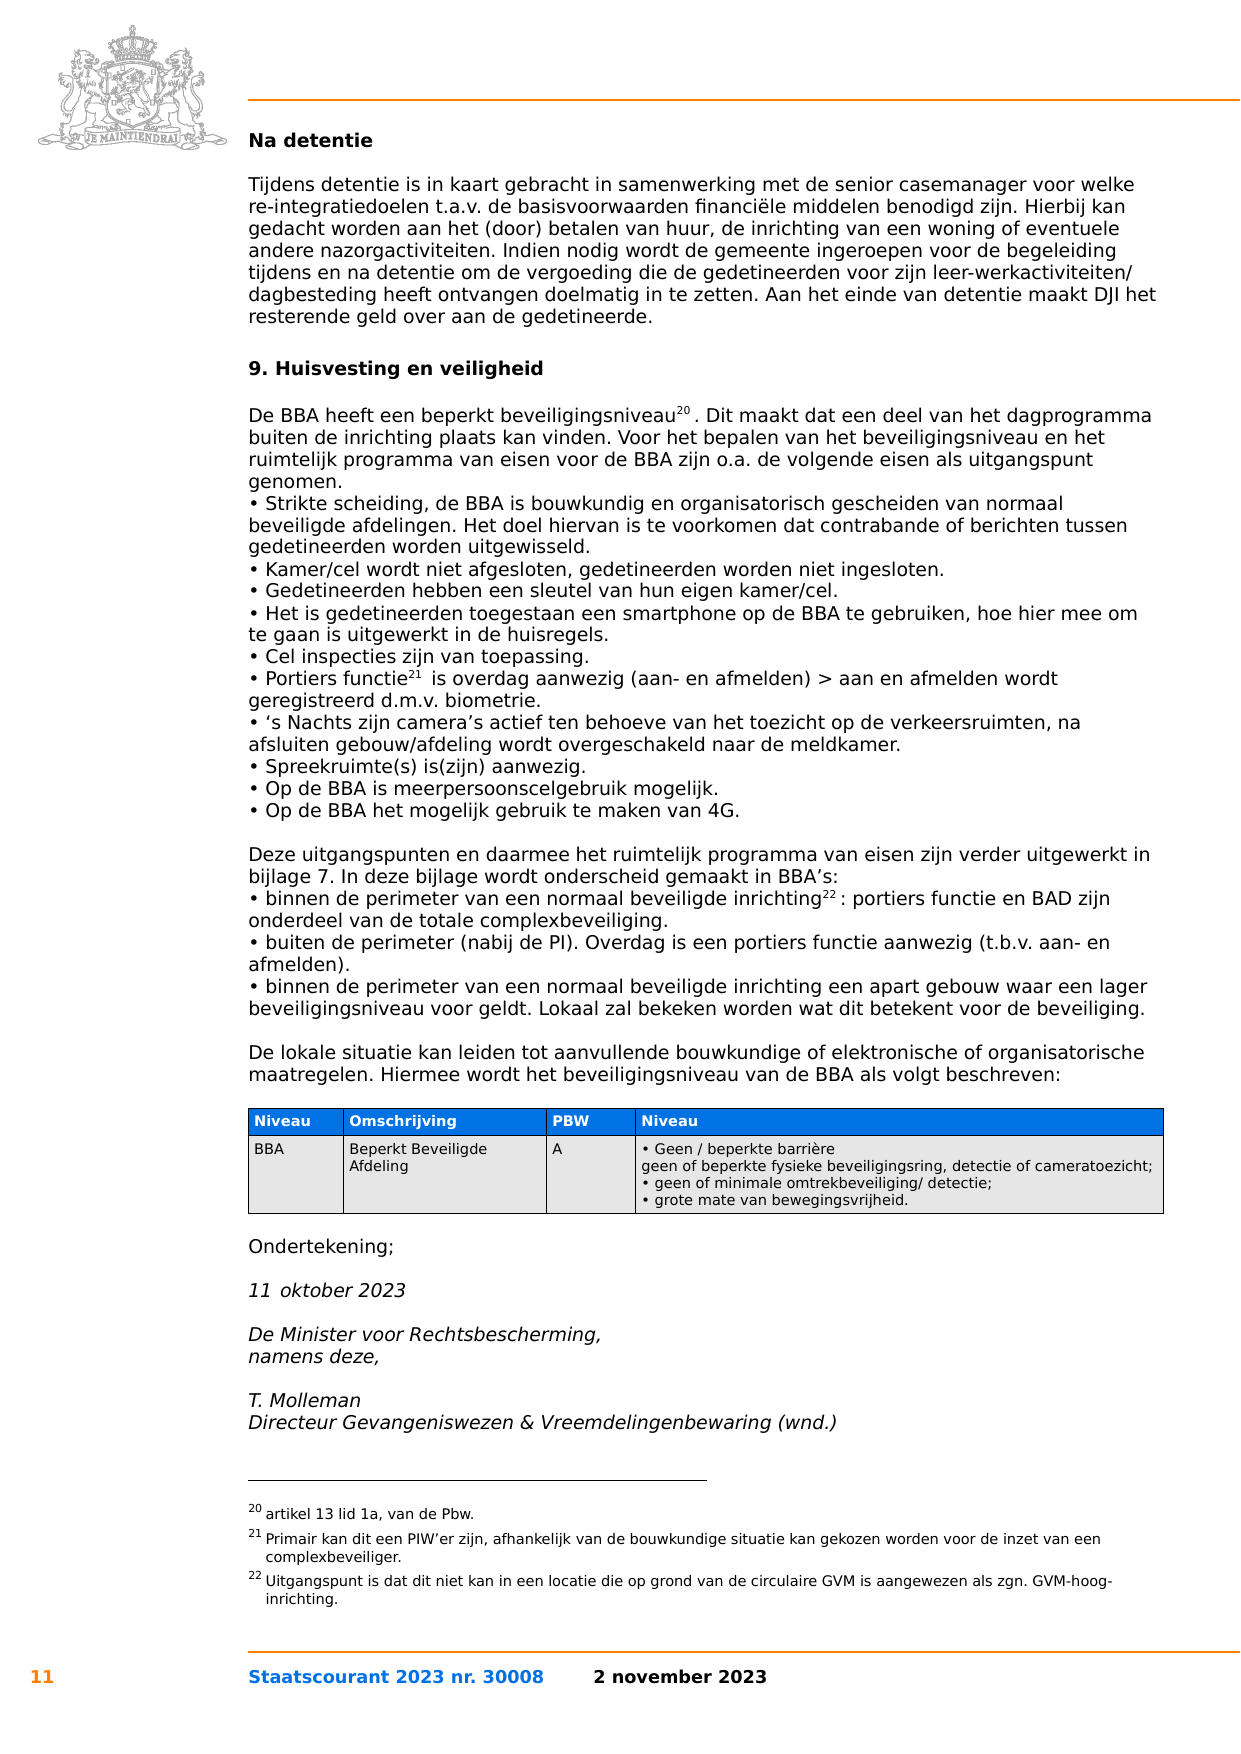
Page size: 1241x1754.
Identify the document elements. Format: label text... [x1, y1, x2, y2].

subtitle Na detentie [248, 130, 1163, 152]
table_header Niveau [249, 1109, 343, 1135]
text • Op de BBA het mogelijk gebruik te maken van 4G. [248, 800, 1163, 822]
text 11 oktober 2023 [248, 1280, 1163, 1302]
text De Minister voor Rechtsbescherming, namens deze, T. Molleman Directeur Gevangeniswezen & Vreemdelingenbewaring (wnd.) [248, 1324, 1163, 1434]
text • Portiers functie is overdag aanwezig (aan- en afmelden) > aan en afmelden wordt geregistreerd d.m.v. biometrie. [248, 668, 1163, 712]
text • Het is gedetineerden toegestaan een smartphone op de BBA te gebruiken, hoe hier mee om te gaan is uitgewerkt in de huisregels. [248, 602, 1163, 646]
text • buiten de perimeter (nabij de PI). Overdag is een portiers functie aanwezig (t.b.v. aan- en afmelden). [248, 932, 1163, 976]
text Uitgangspunt is dat dit niet kan in een locatie die op grond van de circulaire GVM is aangewezen als zgn. GVM-hoog-inrichting. [248, 1569, 1163, 1608]
text De lokale situatie kan leiden tot aanvullende bouwkundige of elektronische of organisatorische maatregelen. Hiermee wordt het beveiligingsniveau van de BBA als volgt beschreven: [248, 1042, 1163, 1086]
table_header PBW [547, 1109, 635, 1135]
subtitle 9. Huisvesting en veiligheid [248, 358, 1163, 379]
text • Spreekruimte(s) is(zijn) aanwezig. [248, 756, 1163, 778]
text De BBA heeft een beperkt beveiligingsniveau. Dit maakt dat een deel van het dagprogramma buiten de inrichting plaats kan vinden. Voor het bepalen van het beveiligingsniveau en het ruimtelijk programma van eisen voor de BBA zijn o.a. de volgende eisen als uitgangspunt genomen. [248, 404, 1163, 492]
table_cell A [547, 1136, 635, 1213]
text • binnen de perimeter van een normaal beveiligde inrichting: portiers functie en BAD zijn onderdeel van de totale complexbeveiliging. [248, 888, 1163, 932]
text Deze uitgangspunten en daarmee het ruimtelijk programma van eisen zijn verder uitgewerkt in bijlage 7. In deze bijlage wordt onderscheid gemaakt in BBA’s: [248, 844, 1163, 888]
text • Cel inspecties zijn van toepassing. [248, 646, 1163, 668]
text • Op de BBA is meerpersoonscelgebruik mogelijk. [248, 778, 1163, 800]
table_cell BBA [249, 1136, 343, 1213]
text • Strikte scheiding, de BBA is bouwkundig en organisatorisch gescheiden van normaal beveiligde afdelingen. Het doel hiervan is te voorkomen dat contrabande of berichten tussen gedetineerden worden uitgewisseld. [248, 492, 1163, 558]
text • ‘s Nachts zijn camera’s actief ten behoeve van het toezicht op de verkeersruimten, na afsluiten gebouw/afdeling wordt overgeschakeld naar de meldkamer. [248, 712, 1163, 756]
text • Kamer/cel wordt niet afgesloten, gedetineerden worden niet ingesloten. [248, 558, 1163, 580]
text Primair kan dit een PIW’er zijn, afhankelijk van de bouwkundige situatie kan gekozen worden voor de inzet van een complexbeveiliger. [248, 1527, 1163, 1566]
text artikel 13 lid 1a, van de Pbw. [248, 1502, 1163, 1524]
picture [38, 25, 227, 150]
table_cell Beperkt Beveiligde Afdeling [344, 1136, 546, 1213]
text Ondertekening; [248, 1236, 1163, 1258]
text • Gedetineerden hebben een sleutel van hun eigen kamer/cel. [248, 580, 1163, 602]
table_header Niveau [636, 1109, 1163, 1135]
table_cell • Geen / beperkte barrière geen of beperkte fysieke beveiligingsring, detectie of cameratoezicht; • geen of minimale omtrekbeveiliging/ detectie; • grote mate van bewegingsvrijheid. [636, 1136, 1163, 1213]
table_header Omschrijving [344, 1109, 546, 1135]
text Tijdens detentie is in kaart gebracht in samenwerking met de senior casemanager voor welke re-integratiedoelen t.a.v. de basisvoorwaarden financiële middelen benodigd zijn. Hierbij kan gedacht worden aan het (door) betalen van huur, de inrichting van een woning of eventuele andere nazorgactiviteiten. Indien nodig wordt de gemeente ingeroepen voor de begeleiding tijdens en na detentie om de vergoeding die de gedetineerden voor zijn leer-werkactiviteiten/ dagbesteding heeft ontvangen doelmatig in te zetten. Aan het einde van detentie maakt DJI het resterende geld over aan de gedetineerde. [248, 174, 1163, 328]
text • binnen de perimeter van een normaal beveiligde inrichting een apart gebouw waar een lager beveiligingsniveau voor geldt. Lokaal zal bekeken worden wat dit betekent voor de beveiliging. [248, 976, 1163, 1020]
